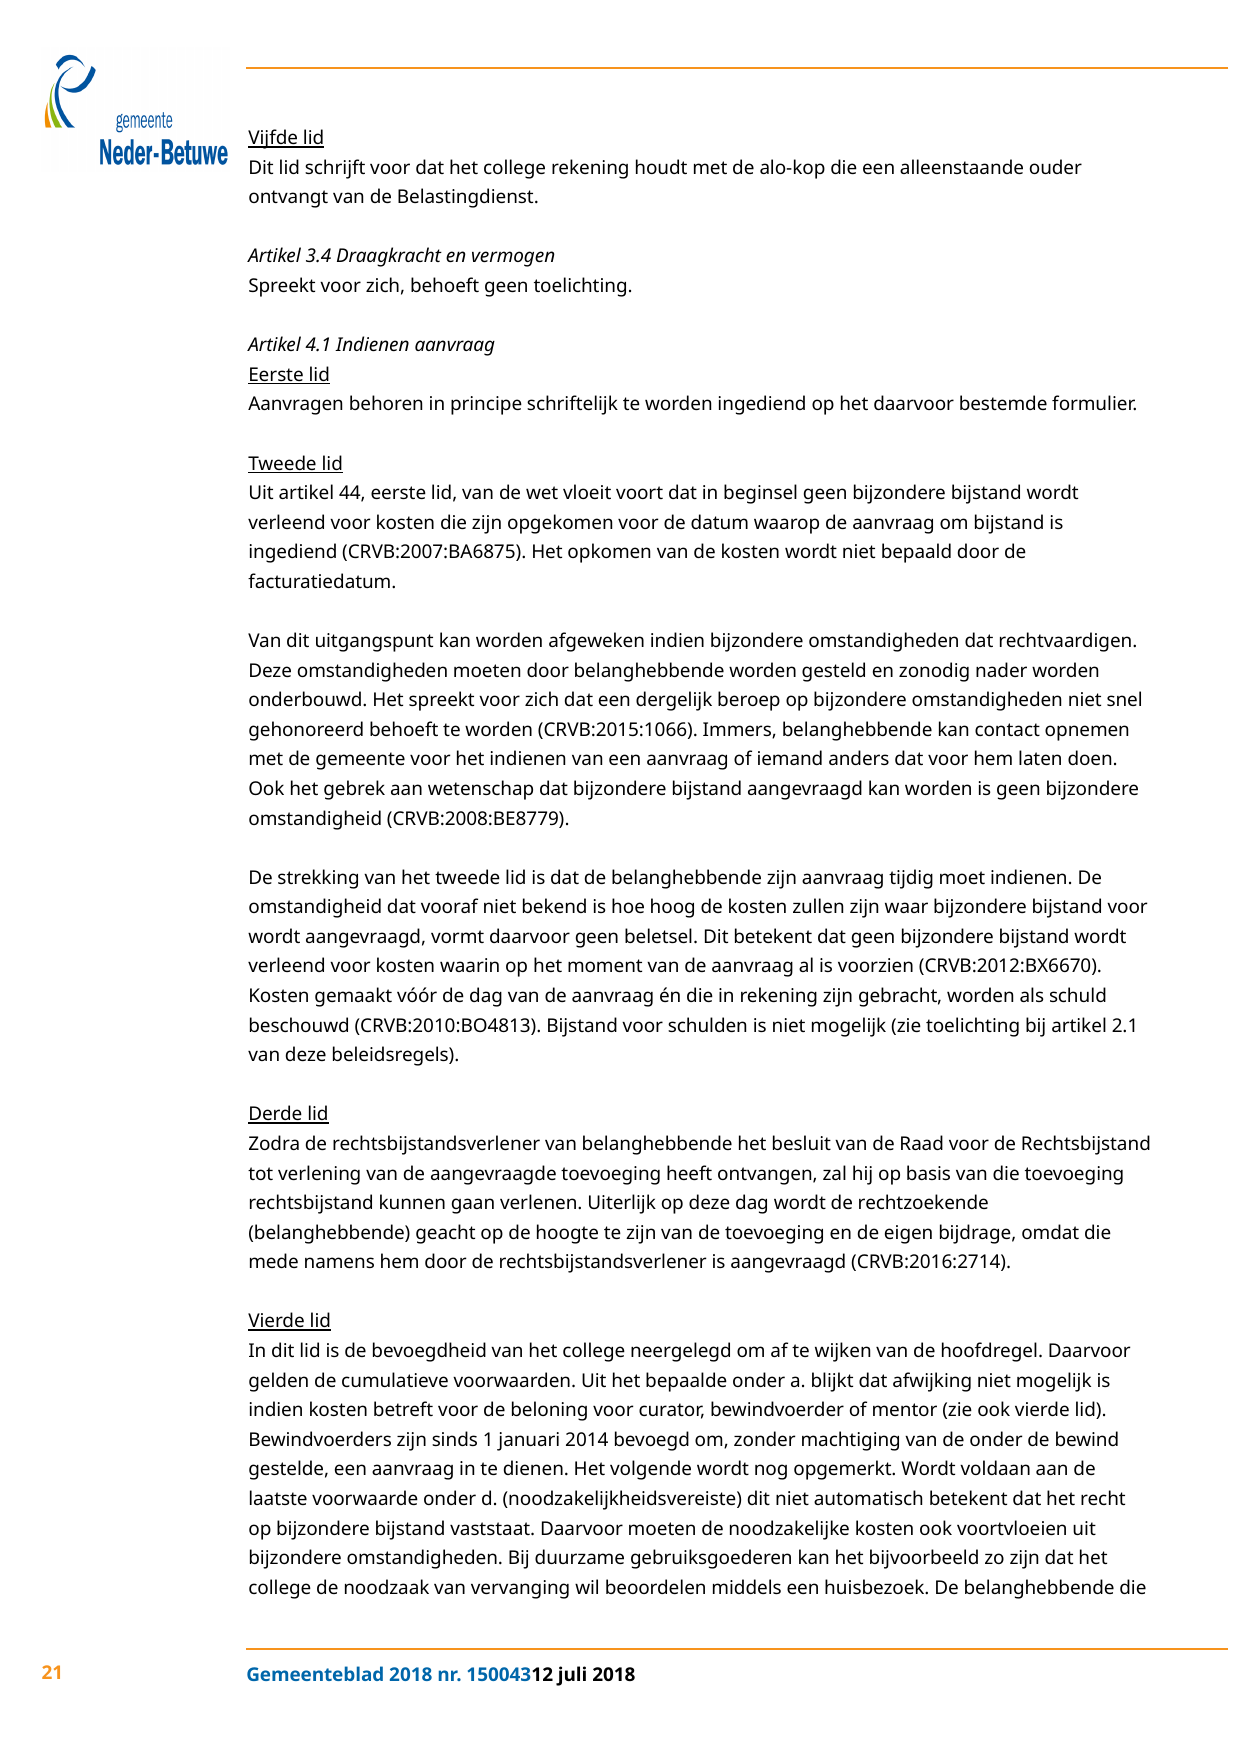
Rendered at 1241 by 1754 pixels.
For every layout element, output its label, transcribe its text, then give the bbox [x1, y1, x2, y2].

picture [41, 47, 231, 172]
text Artikel 3.4 Draagkracht en vermogen [248, 243, 1152, 268]
text In dit lid is de bevoegdheid van het college neergelegd om af te wijken van de hoofdregel. Daarvoor gelden de cumulatieve voorwaarden. Uit het bepaalde onder a. blijkt dat afwijking niet mogelijk is indien kosten betreft voor de beloning voor curator, bewindvoerder of mentor (zie ook vierde lid). Bewindvoerders zijn sinds 1 januari 2014 bevoegd om, zonder machtiging van de onder de bewind gestelde, een aanvraag in te dienen. Het volgende wordt nog opgemerkt. Wordt voldaan aan de laatste voorwaarde onder d. (noodzakelijkheidsvereiste) dit niet automatisch betekent dat het recht op bijzondere bijstand vaststaat. Daarvoor moeten de noodzakelijke kosten ook voortvloeien uit bijzondere omstandigheden. Bij duurzame gebruiksgoederen kan het bijvoorbeeld zo zijn dat het college de noodzaak van vervanging wil beoordelen middels een huisbezoek. De belanghebbende die [248, 1337, 1152, 1600]
text Vijfde lid [248, 124, 1152, 150]
text Vierde lid [248, 1308, 1152, 1333]
text Derde lid [248, 1101, 1152, 1126]
text Tweede lid [248, 450, 1152, 476]
text Eerste lid [248, 361, 1152, 387]
text Van dit uitgangspunt kan worden afgeweken indien bijzondere omstandigheden dat rechtvaardigen. Deze omstandigheden moeten door belanghebbende worden gesteld en zonodig nader worden onderbouwd. Het spreekt voor zich dat een dergelijk beroep op bijzondere omstandigheden niet snel gehonoreerd behoeft te worden (CRVB:2015:1066). Immers, belanghebbende kan contact opnemen met de gemeente voor het indienen van een aanvraag of iemand anders dat voor hem laten doen. Ook het gebrek aan wetenschap dat bijzondere bijstand aangevraagd kan worden is geen bijzondere omstandigheid (CRVB:2008:BE8779). [248, 627, 1152, 831]
text Spreekt voor zich, behoeft geen toelichting. [248, 272, 1152, 298]
text Dit lid schrijft voor dat het college rekening houdt met de alo-kop die een alleenstaande ouder ontvangt van de Belastingdienst. [248, 154, 1152, 209]
text Aanvragen behoren in principe schriftelijk te worden ingediend op het daarvoor bestemde formulier. [248, 391, 1152, 416]
text De strekking van het tweede lid is dat de belanghebbende zijn aanvraag tijdig moet indienen. De omstandigheid dat vooraf niet bekend is hoe hoog de kosten zullen zijn waar bijzondere bijstand voor wordt aangevraagd, vormt daarvoor geen beletsel. Dit betekent dat geen bijzondere bijstand wordt verleend voor kosten waarin op het moment van de aanvraag al is voorzien (CRVB:2012:BX6670). Kosten gemaakt vóór de dag van de aanvraag én die in rekening zijn gebracht, worden als schuld beschouwd (CRVB:2010:BO4813). Bijstand voor schulden is niet mogelijk (zie toelichting bij artikel 2.1 van deze beleidsregels). [248, 864, 1152, 1067]
text Uit artikel 44, eerste lid, van de wet vloeit voort dat in beginsel geen bijzondere bijstand wordt verleend voor kosten die zijn opgekomen voor de datum waarop de aanvraag om bijstand is ingediend (CRVB:2007:BA6875). Het opkomen van de kosten wordt niet bepaald door de facturatiedatum. [248, 479, 1152, 594]
text Zodra de rechtsbijstandsverlener van belanghebbende het besluit van de Raad voor de Rechtsbijstand tot verlening van de aangevraagde toevoeging heeft ontvangen, zal hij op basis van die toevoeging rechtsbijstand kunnen gaan verlenen. Uiterlijk op deze dag wordt de rechtzoekende (belanghebbende) geacht op de hoogte te zijn van de toevoeging en de eigen bijdrage, omdat die mede namens hem door de rechtsbijstandsverlener is aangevraagd (CRVB:2016:2714). [248, 1130, 1152, 1274]
text Artikel 4.1 Indienen aanvraag [248, 331, 1152, 357]
